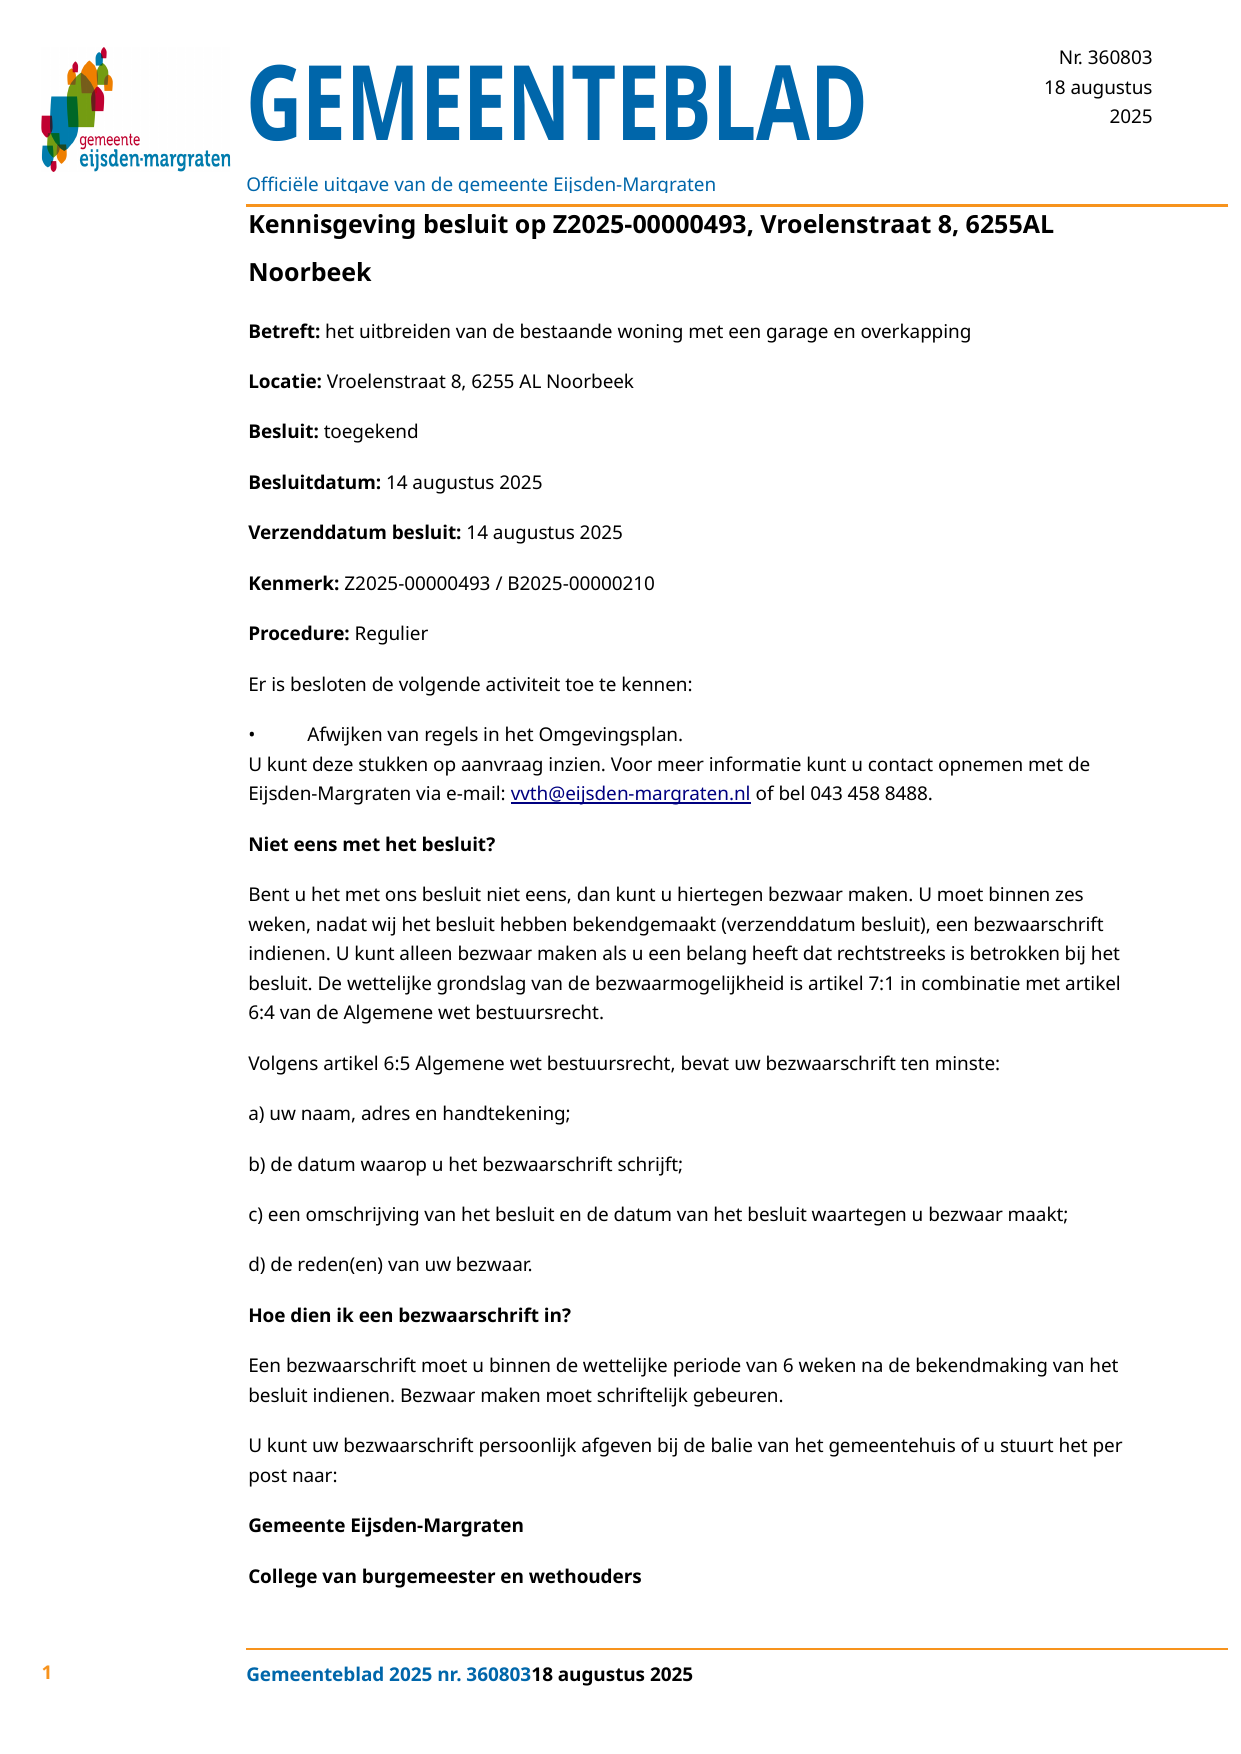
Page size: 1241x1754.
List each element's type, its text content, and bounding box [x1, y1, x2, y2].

text U kunt deze stukken op aanvraag inzien. Voor meer informatie kunt u contact opnemen met de Eijsden-Margraten via e-mail: vvth@eijsden-margraten.nl of bel 043 458 8488. [248, 751, 1152, 806]
text Betreft: het uitbreiden van de bestaande woning met een garage en overkapping [248, 318, 1152, 344]
text Niet eens met het besluit? [248, 831, 1152, 857]
text c) een omschrijving van het besluit en de datum van het besluit waartegen u bezwaar maakt; [248, 1201, 1152, 1227]
picture [41, 47, 231, 172]
text Locatie: Vroelenstraat 8, 6255 AL Noorbeek [248, 368, 1152, 394]
text b) de datum waarop u het bezwaarschrift schrijft; [248, 1151, 1152, 1177]
text Procedure: Regulier [248, 620, 1152, 646]
text College van burgemeester en wethouders [248, 1563, 1152, 1589]
list Afwijken van regels in het Omgevingsplan. [248, 721, 1152, 747]
text Kenmerk: Z2025-00000493 / B2025-00000210 [248, 570, 1152, 596]
text d) de reden(en) van uw bezwaar. [248, 1252, 1152, 1277]
text Gemeente Eijsden-Margraten [248, 1512, 1152, 1538]
text Besluit: toegekend [248, 419, 1152, 444]
text a) uw naam, adres en handtekening; [248, 1100, 1152, 1126]
text U kunt uw bezwaarschrift persoonlijk afgeven bij de balie van het gemeentehuis of u stuurt het per post naar: [248, 1432, 1152, 1488]
text Bent u het met ons besluit niet eens, dan kunt u hiertegen bezwaar maken. U moet binnen zes weken, nadat wij het besluit hebben bekendgemaakt (verzenddatum besluit), een bezwaarschrift indienen. U kunt alleen bezwaar maken als u een belang heeft dat rechtstreeks is betrokken bij het besluit. De wettelijke grondslag van de bezwaarmogelijkheid is artikel 7:1 in combinatie met artikel 6:4 van de Algemene wet bestuursrecht. [248, 881, 1152, 1025]
text Hoe dien ik een bezwaarschrift in? [248, 1302, 1152, 1328]
text Besluitdatum: 14 augustus 2025 [248, 469, 1152, 495]
text Een bezwaarschrift moet u binnen de wettelijke periode van 6 weken na de bekendmaking van het besluit indienen. Bezwaar maken moet schriftelijk gebeuren. [248, 1352, 1152, 1408]
text Er is besloten de volgende activiteit toe te kennen: [248, 671, 1152, 697]
text Verzenddatum besluit: 14 augustus 2025 [248, 519, 1152, 545]
text Kennisgeving besluit op Z2025-00000493, Vroelenstraat 8, 6255AL Noorbeek [248, 207, 1152, 288]
text Volgens artikel 6:5 Algemene wet bestuursrecht, bevat uw bezwaarschrift ten minste: [248, 1050, 1152, 1076]
